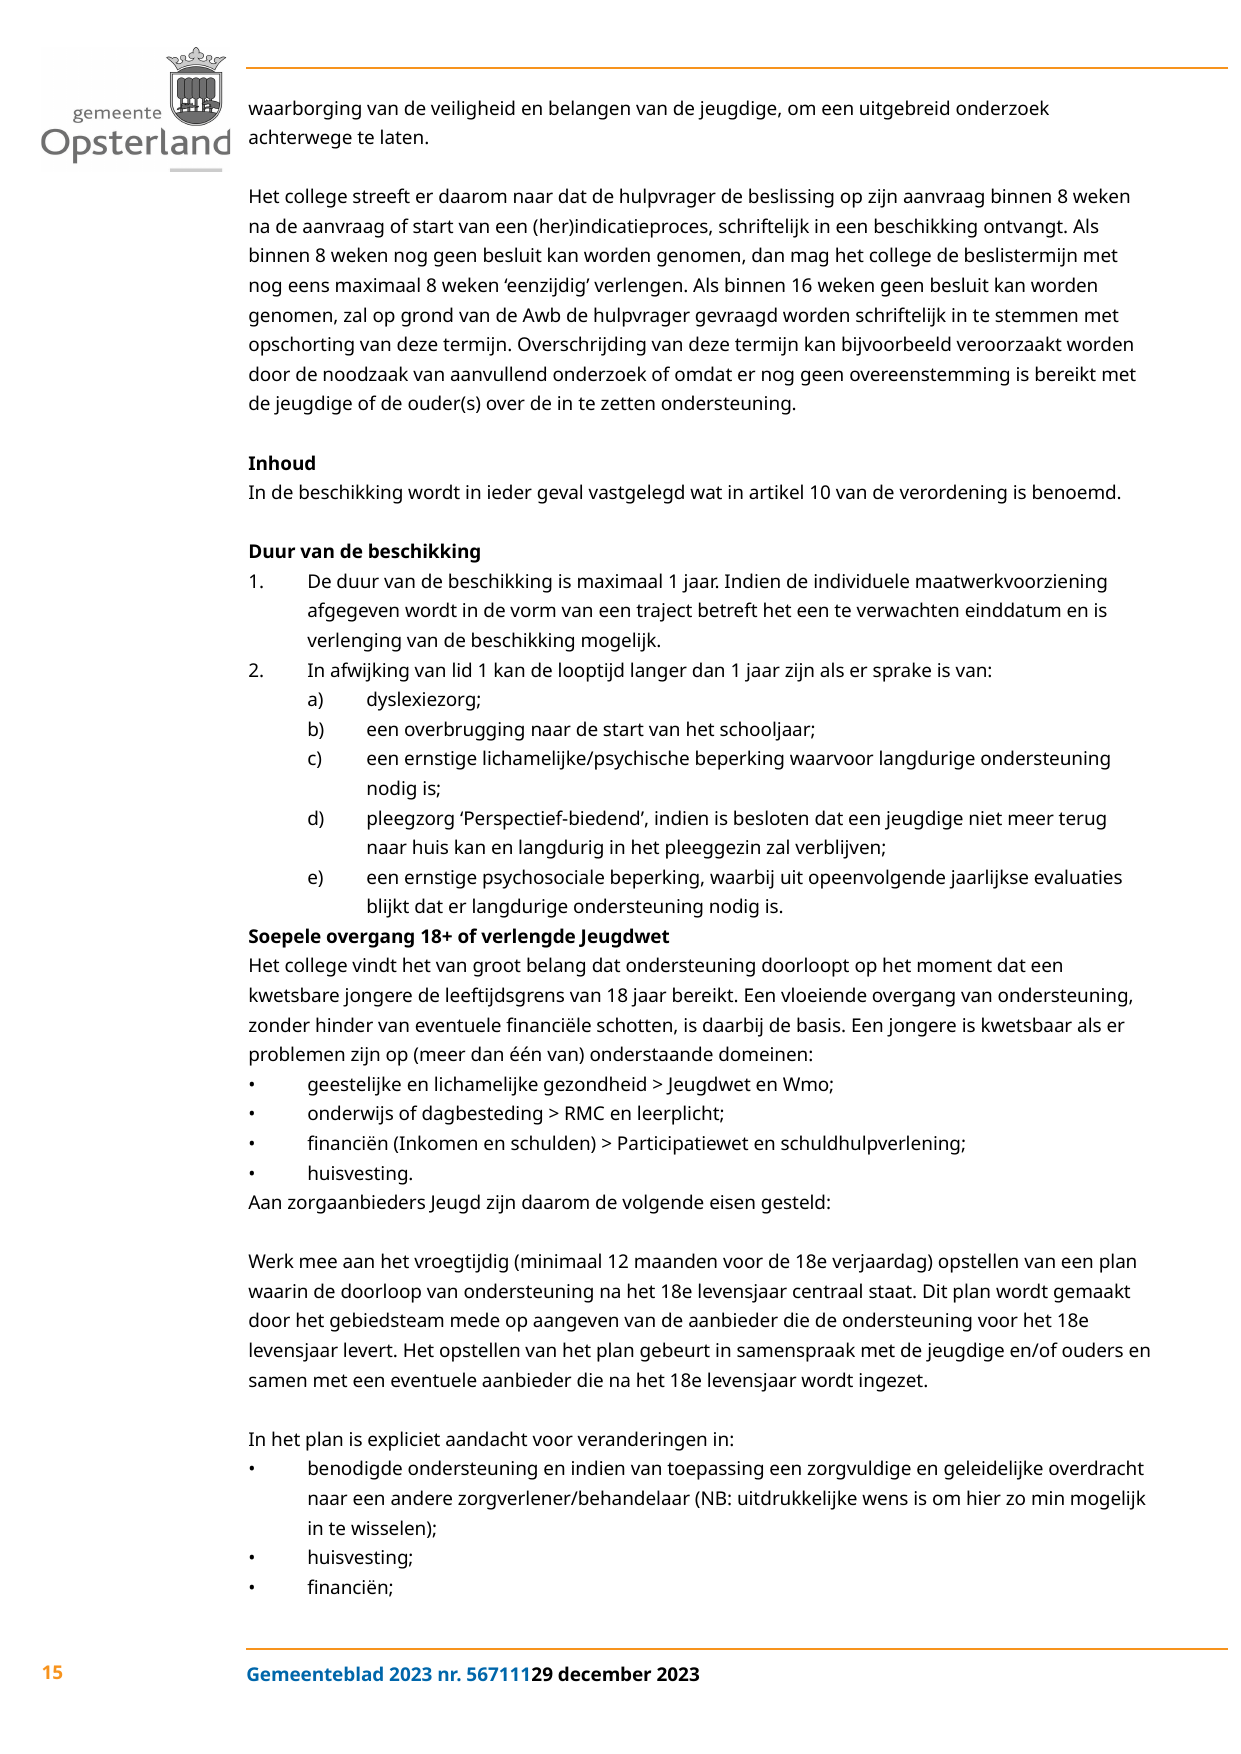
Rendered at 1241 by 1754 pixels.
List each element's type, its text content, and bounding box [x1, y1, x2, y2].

list een overbrugging naar de start van het schooljaar; [307, 716, 1152, 742]
list financiën; [248, 1574, 1152, 1600]
list De duur van de beschikking is maximaal 1 jaar. Indien de individuele maatwerkvoorziening afgegeven wordt in de vorm van een traject betreft het een te verwachten einddatum en is verlenging van de beschikking mogelijk. [248, 568, 1152, 653]
list huisvesting; [248, 1544, 1152, 1570]
text Aan zorgaanbieders Jeugd zijn daarom de volgende eisen gesteld: [248, 1189, 1152, 1215]
list pleegzorg ‘Perspectief-biedend’, indien is besloten dat een jeugdige niet meer terug naar huis kan en langdurig in het pleeggezin zal verblijven; [307, 805, 1152, 860]
list een ernstige psychosociale beperking, waarbij uit opeenvolgende jaarlijkse evaluaties blijkt dat er langdurige ondersteuning nodig is. [307, 864, 1152, 919]
list dyslexiezorg; [307, 686, 1152, 712]
list geestelijke en lichamelijke gezondheid > Jeugdwet en Wmo; [248, 1071, 1152, 1097]
list huisvesting. [248, 1160, 1152, 1186]
picture [41, 47, 231, 172]
list benodigde ondersteuning en indien van toepassing een zorgvuldige en geleidelijke overdracht naar een andere zorgverlener/behandelaar (NB: uitdrukkelijke wens is om hier zo min mogelijk in te wisselen); [248, 1456, 1152, 1541]
list onderwijs of dagbesteding > RMC en leerplicht; [248, 1101, 1152, 1126]
text Het college streeft er daarom naar dat de hulpvrager de beslissing op zijn aanvraag binnen 8 weken na de aanvraag of start van een (her)indicatieproces, schriftelijk in een beschikking ontvangt. Als binnen 8 weken nog geen besluit kan worden genomen, dan mag het college de beslistermijn met nog eens maximaal 8 weken ‘eenzijdig’ verlengen. Als binnen 16 weken geen besluit kan worden genomen, zal op grond van de Awb de hulpvrager gevraagd worden schriftelijk in te stemmen met opschorting van deze termijn. Overschrijding van deze termijn kan bijvoorbeeld veroorzaakt worden door de noodzaak van aanvullend onderzoek of omdat er nog geen overeenstemming is bereikt met de jeugdige of de ouder(s) over de in te zetten ondersteuning. [248, 183, 1152, 416]
list een ernstige lichamelijke/psychische beperking waarvoor langdurige ondersteuning nodig is; [307, 746, 1152, 801]
text Inhoud [248, 450, 1152, 476]
text In het plan is expliciet aandacht voor veranderingen in: [248, 1426, 1152, 1452]
text Soepele overgang 18+ of verlengde Jeugdwet [248, 923, 1152, 949]
text Werk mee aan het vroegtijdig (minimaal 12 maanden voor de 18e verjaardag) opstellen van een plan waarin de doorloop van ondersteuning na het 18e levensjaar centraal staat. Dit plan wordt gemaakt door het gebiedsteam mede op aangeven van de aanbieder die de ondersteuning voor het 18e levensjaar levert. Het opstellen van het plan gebeurt in samenspraak met de jeugdige en/of ouders en samen met een eventuele aanbieder die na het 18e levensjaar wordt ingezet. [248, 1248, 1152, 1393]
list financiën (Inkomen en schulden) > Participatiewet en schuldhulpverlening; [248, 1130, 1152, 1156]
text Het college vindt het van groot belang dat ondersteuning doorloopt op het moment dat een kwetsbare jongere de leeftijdsgrens van 18 jaar bereikt. Een vloeiende overgang van ondersteuning, zonder hinder van eventuele financiële schotten, is daarbij de basis. Een jongere is kwetsbaar als er problemen zijn op (meer dan één van) onderstaande domeinen: [248, 953, 1152, 1067]
text In de beschikking wordt in ieder geval vastgelegd wat in artikel 10 van de verordening is benoemd. [248, 479, 1152, 505]
text Duur van de beschikking [248, 538, 1152, 564]
text waarborging van de veiligheid en belangen van de jeugdige, om een uitgebreid onderzoek achterwege te laten. [248, 95, 1152, 150]
list In afwijking van lid 1 kan de looptijd langer dan 1 jaar zijn als er sprake is van: [248, 657, 1152, 683]
